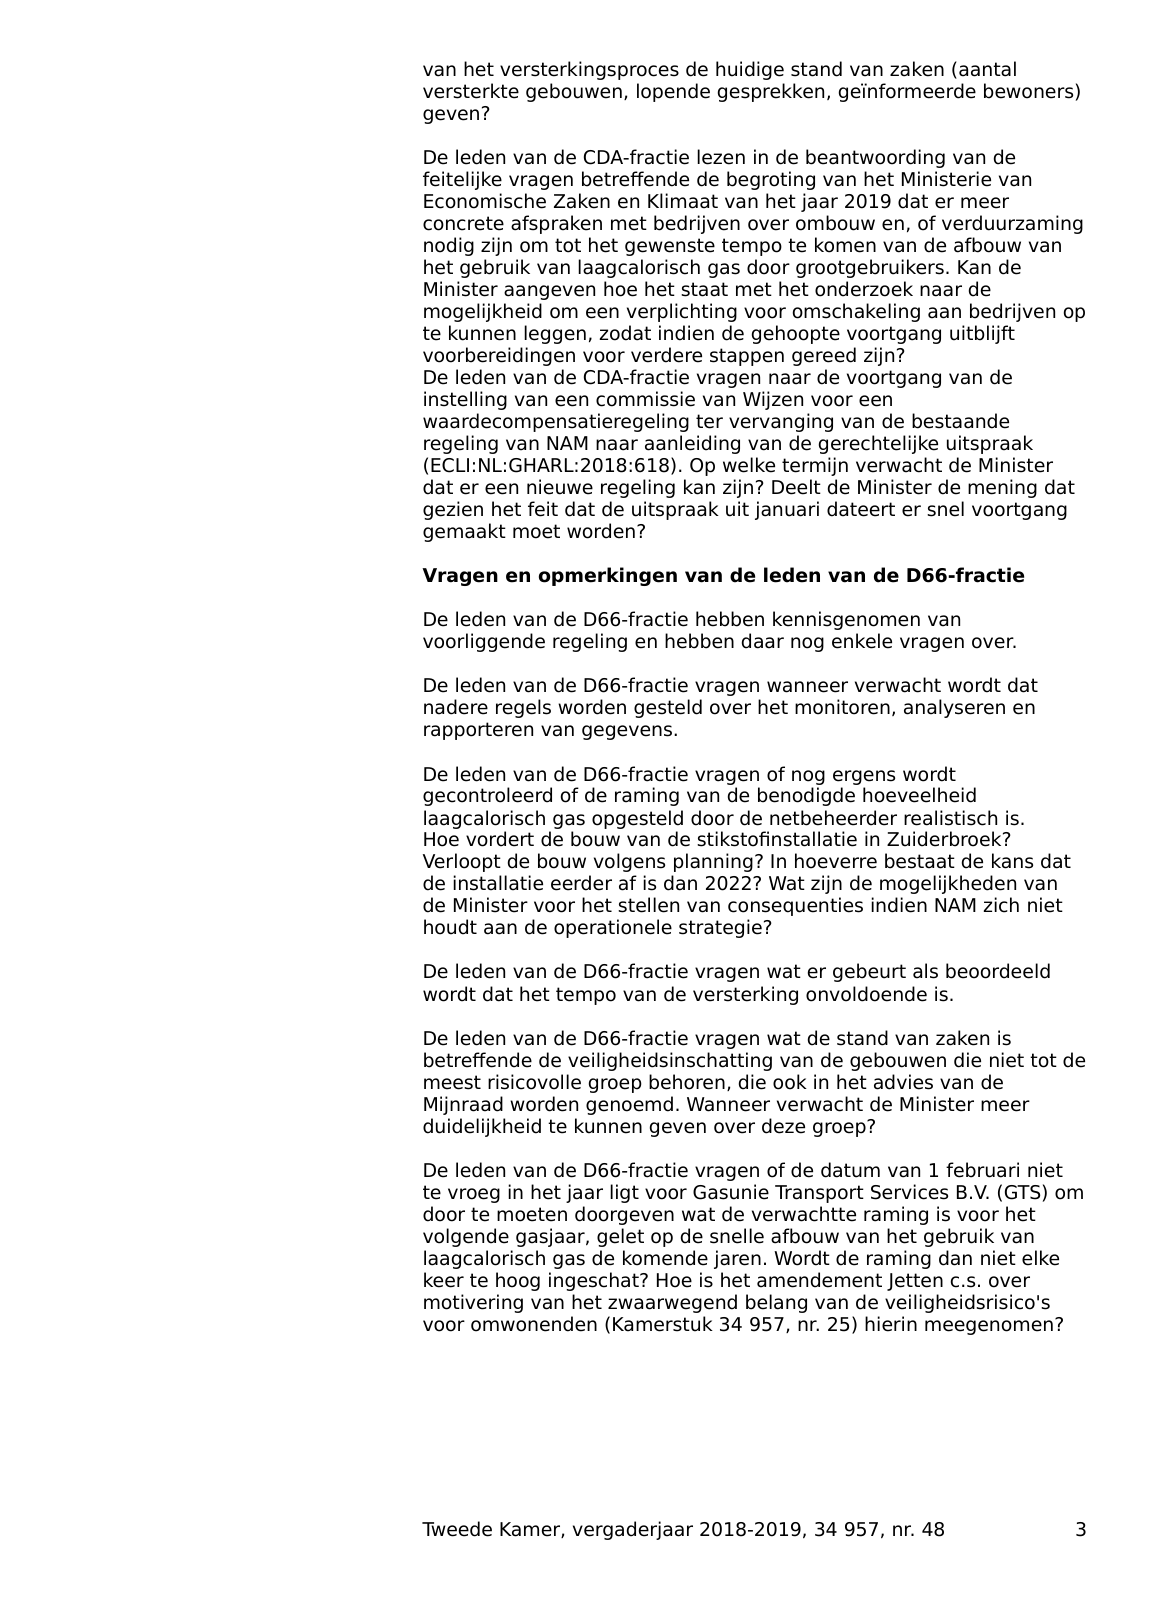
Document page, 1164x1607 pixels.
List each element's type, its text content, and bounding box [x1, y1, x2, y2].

text De leden van de CDA-fractie vragen naar de voortgang van de instelling van een commissie van Wijzen voor een waardecompensatieregeling ter vervanging van de bestaande regeling van NAM naar aanleiding van de gerechtelijke uitspraak (ECLI:NL:GHARL:2018:618). Op welke termijn verwacht de Minister dat er een nieuwe regeling kan zijn? Deelt de Minister de mening dat gezien het feit dat de uitspraak uit januari dateert er snel voortgang gemaakt moet worden? [422, 367, 1087, 543]
text De leden van de D66-fractie vragen of nog ergens wordt gecontroleerd of de raming van de benodigde hoeveelheid laagcalorisch gas opgesteld door de netbeheerder realistisch is. [422, 763, 1087, 829]
text De leden van de D66-fractie vragen wat de stand van zaken is betreffende de veiligheidsinschatting van de gebouwen die niet tot de meest risicovolle groep behoren, die ook in het advies van de Mijnraad worden genoemd. Wanneer verwacht de Minister meer duidelijkheid te kunnen geven over deze groep? [422, 1028, 1087, 1137]
subtitle Vragen en opmerkingen van de leden van de D66-fractie [422, 565, 1087, 587]
text De leden van de D66-fractie vragen wanneer verwacht wordt dat nadere regels worden gesteld over het monitoren, analyseren en rapporteren van gegevens. [422, 675, 1087, 741]
text De leden van de CDA-fractie lezen in de beantwoording van de feitelijke vragen betreffende de begroting van het Ministerie van Economische Zaken en Klimaat van het jaar 2019 dat er meer concrete afspraken met bedrijven over ombouw en, of verduurzaming nodig zijn om tot het gewenste tempo te komen van de afbouw van het gebruik van laagcalorisch gas door grootgebruikers. Kan de Minister aangeven hoe het staat met het onderzoek naar de mogelijkheid om een verplichting voor omschakeling aan bedrijven op te kunnen leggen, zodat indien de gehoopte voortgang uitblijft voorbereidingen voor verdere stappen gereed zijn? [422, 147, 1087, 367]
text De leden van de D66-fractie vragen of de datum van 1 februari niet te vroeg in het jaar ligt voor Gasunie Transport Services B.V. (GTS) om door te moeten doorgeven wat de verwachtte raming is voor het volgende gasjaar, gelet op de snelle afbouw van het gebruik van laagcalorisch gas de komende jaren. Wordt de raming dan niet elke keer te hoog ingeschat? Hoe is het amendement Jetten c.s. over motivering van het zwaarwegend belang van de veiligheidsrisico's voor omwonenden (Kamerstuk 34 957, nr. 25) hierin meegenomen? [422, 1160, 1087, 1336]
text De leden van de D66-fractie vragen wat er gebeurt als beoordeeld wordt dat het tempo van de versterking onvoldoende is. [422, 961, 1087, 1005]
text Hoe vordert de bouw van de stikstofinstallatie in Zuiderbroek? Verloopt de bouw volgens planning? In hoeverre bestaat de kans dat de installatie eerder af is dan 2022? Wat zijn de mogelijkheden van de Minister voor het stellen van consequenties indien NAM zich niet houdt aan de operationele strategie? [422, 829, 1087, 939]
text van het versterkingsproces de huidige stand van zaken (aantal versterkte gebouwen, lopende gesprekken, geïnformeerde bewoners) geven? [422, 59, 1087, 125]
text De leden van de D66-fractie hebben kennisgenomen van voorliggende regeling en hebben daar nog enkele vragen over. [422, 609, 1087, 653]
